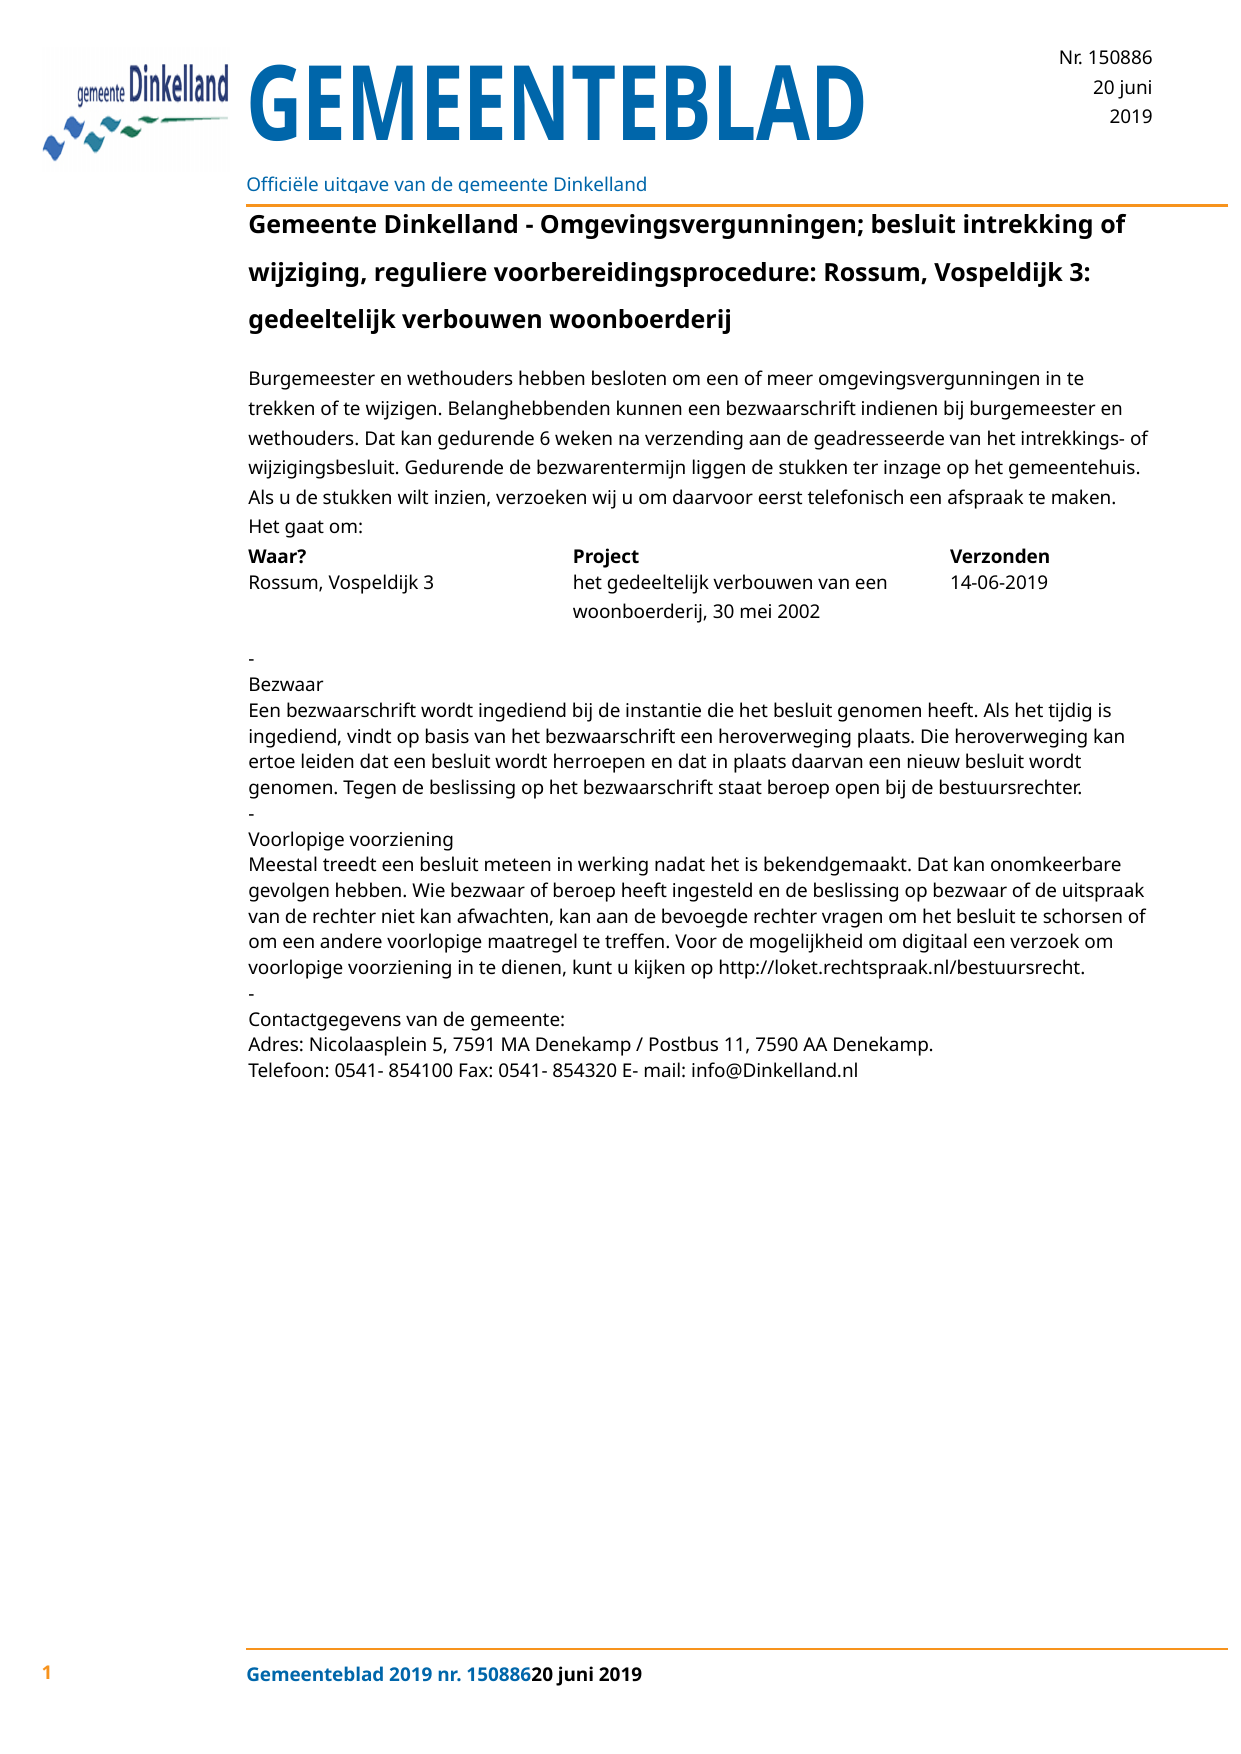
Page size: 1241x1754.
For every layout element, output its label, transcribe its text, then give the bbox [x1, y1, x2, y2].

text - [248, 980, 1152, 1006]
table_cell 14-06-2019 [950, 569, 1152, 624]
picture [41, 47, 231, 172]
text Een bezwaarschrift wordt ingediend bij de instantie die het besluit genomen heeft. Als het tijdig is ingediend, vindt op basis van het bezwaarschrift een heroverweging plaats. Die heroverweging kan ertoe leiden dat een besluit wordt herroepen en dat in plaats daarvan een nieuw besluit wordt genomen. Tegen de beslissing op het bezwaarschrift staat beroep open bij de bestuursrechter. [248, 697, 1152, 800]
table_header Project [573, 543, 950, 569]
table_cell Rossum, Vospeldijk 3 [248, 569, 573, 624]
text Contactgegevens van de gemeente: [248, 1006, 1152, 1032]
table_cell het gedeeltelijk verbouwen van een woonboerderij, 30 mei 2002 [573, 569, 950, 624]
text Telefoon: 0541- 854100 Fax: 0541- 854320 E- mail: info@Dinkelland.nl [248, 1057, 1152, 1083]
text Burgemeester en wethouders hebben besloten om een of meer omgevingsvergunningen in te trekken of te wijzigen. Belanghebbenden kunnen een bezwaarschrift indienen bij burgemeester en wethouders. Dat kan gedurende 6 weken na verzending aan de geadresseerde van het intrekkings- of wijzigingsbesluit. Gedurende de bezwarentermijn liggen de stukken ter inzage op het gemeentehuis. Als u de stukken wilt inzien, verzoeken wij u om daarvoor eerst telefonisch een afspraak te maken. Het gaat om: [248, 366, 1152, 539]
text Gemeente Dinkelland - Omgevingsvergunningen; besluit intrekking of wijziging, reguliere voorbereidingsprocedure: Rossum, Vospeldijk 3: gedeeltelijk verbouwen woonboerderij [248, 207, 1152, 336]
table_header Verzonden [950, 543, 1152, 569]
text - [248, 800, 1152, 826]
text Adres: Nicolaasplein 5, 7591 MA Denekamp / Postbus 11, 7590 AA Denekamp. [248, 1032, 1152, 1057]
text Meestal treedt een besluit meteen in werking nadat het is bekendgemaakt. Dat kan onomkeerbare gevolgen hebben. Wie bezwaar of beroep heeft ingesteld en de beslissing op bezwaar of de uitspraak van de rechter niet kan afwachten, kan aan de bevoegde rechter vragen om het besluit te schorsen of om een andere voorlopige maatregel te treffen. Voor de mogelijkheid om digitaal een verzoek om voorlopige voorziening in te dienen, kunt u kijken op http://loket.rechtspraak.nl/bestuursrecht. [248, 851, 1152, 980]
text Voorlopige voorziening [248, 826, 1152, 851]
text - [248, 646, 1152, 671]
text Bezwaar [248, 671, 1152, 697]
table_header Waar? [248, 543, 573, 569]
